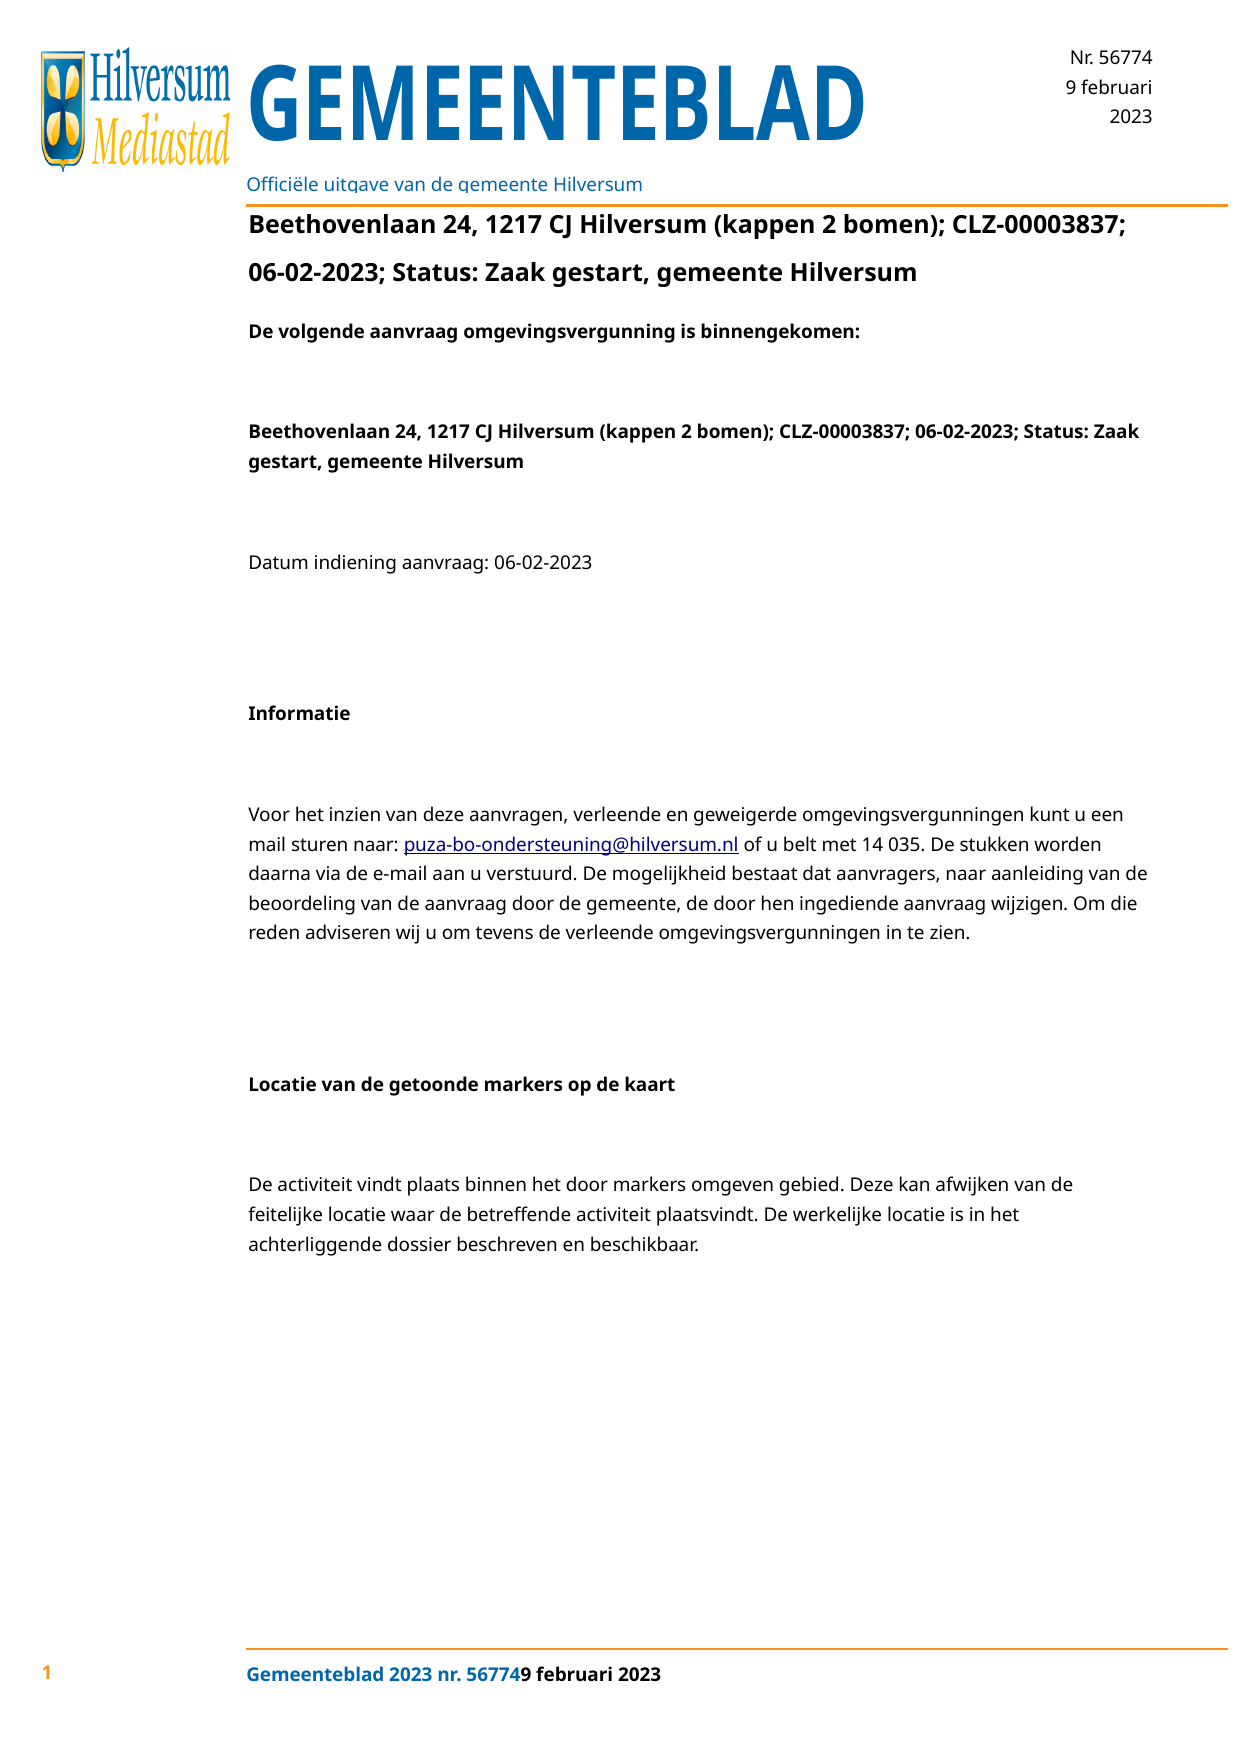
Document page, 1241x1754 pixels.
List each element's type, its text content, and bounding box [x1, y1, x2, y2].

text De volgende aanvraag omgevingsvergunning is binnengekomen: [248, 318, 1152, 344]
text Locatie van de getoonde markers op de kaart [248, 1071, 1152, 1097]
text De activiteit vindt plaats binnen het door markers omgeven gebied. Deze kan afwijken van de feitelijke locatie waar de betreffende activiteit plaatsvindt. De werkelijke locatie is in het achterliggende dossier beschreven en beschikbaar. [248, 1172, 1152, 1257]
text Voor het inzien van deze aanvragen, verleende en geweigerde omgevingsvergunningen kunt u een mail sturen naar: puza-bo-ondersteuning@hilversum.nl of u belt met 14 035. De stukken worden daarna via de e-mail aan u verstuurd. De mogelijkheid bestaat dat aanvragers, naar aanleiding van de beoordeling van de aanvraag door de gemeente, de door hen ingediende aanvraag wijzigen. Om die reden adviseren wij u om tevens de verleende omgevingsvergunningen in te zien. [248, 801, 1152, 945]
text Datum indiening aanvraag: 06-02-2023 [248, 549, 1152, 575]
text Beethovenlaan 24, 1217 CJ Hilversum (kappen 2 bomen); CLZ-00003837; 06-02-2023; Status: Zaak gestart, gemeente Hilversum [248, 419, 1152, 474]
text Informatie [248, 700, 1152, 726]
text Beethovenlaan 24, 1217 CJ Hilversum (kappen 2 bomen); CLZ-00003837; 06-02-2023; Status: Zaak gestart, gemeente Hilversum [248, 207, 1152, 288]
picture [41, 47, 231, 172]
